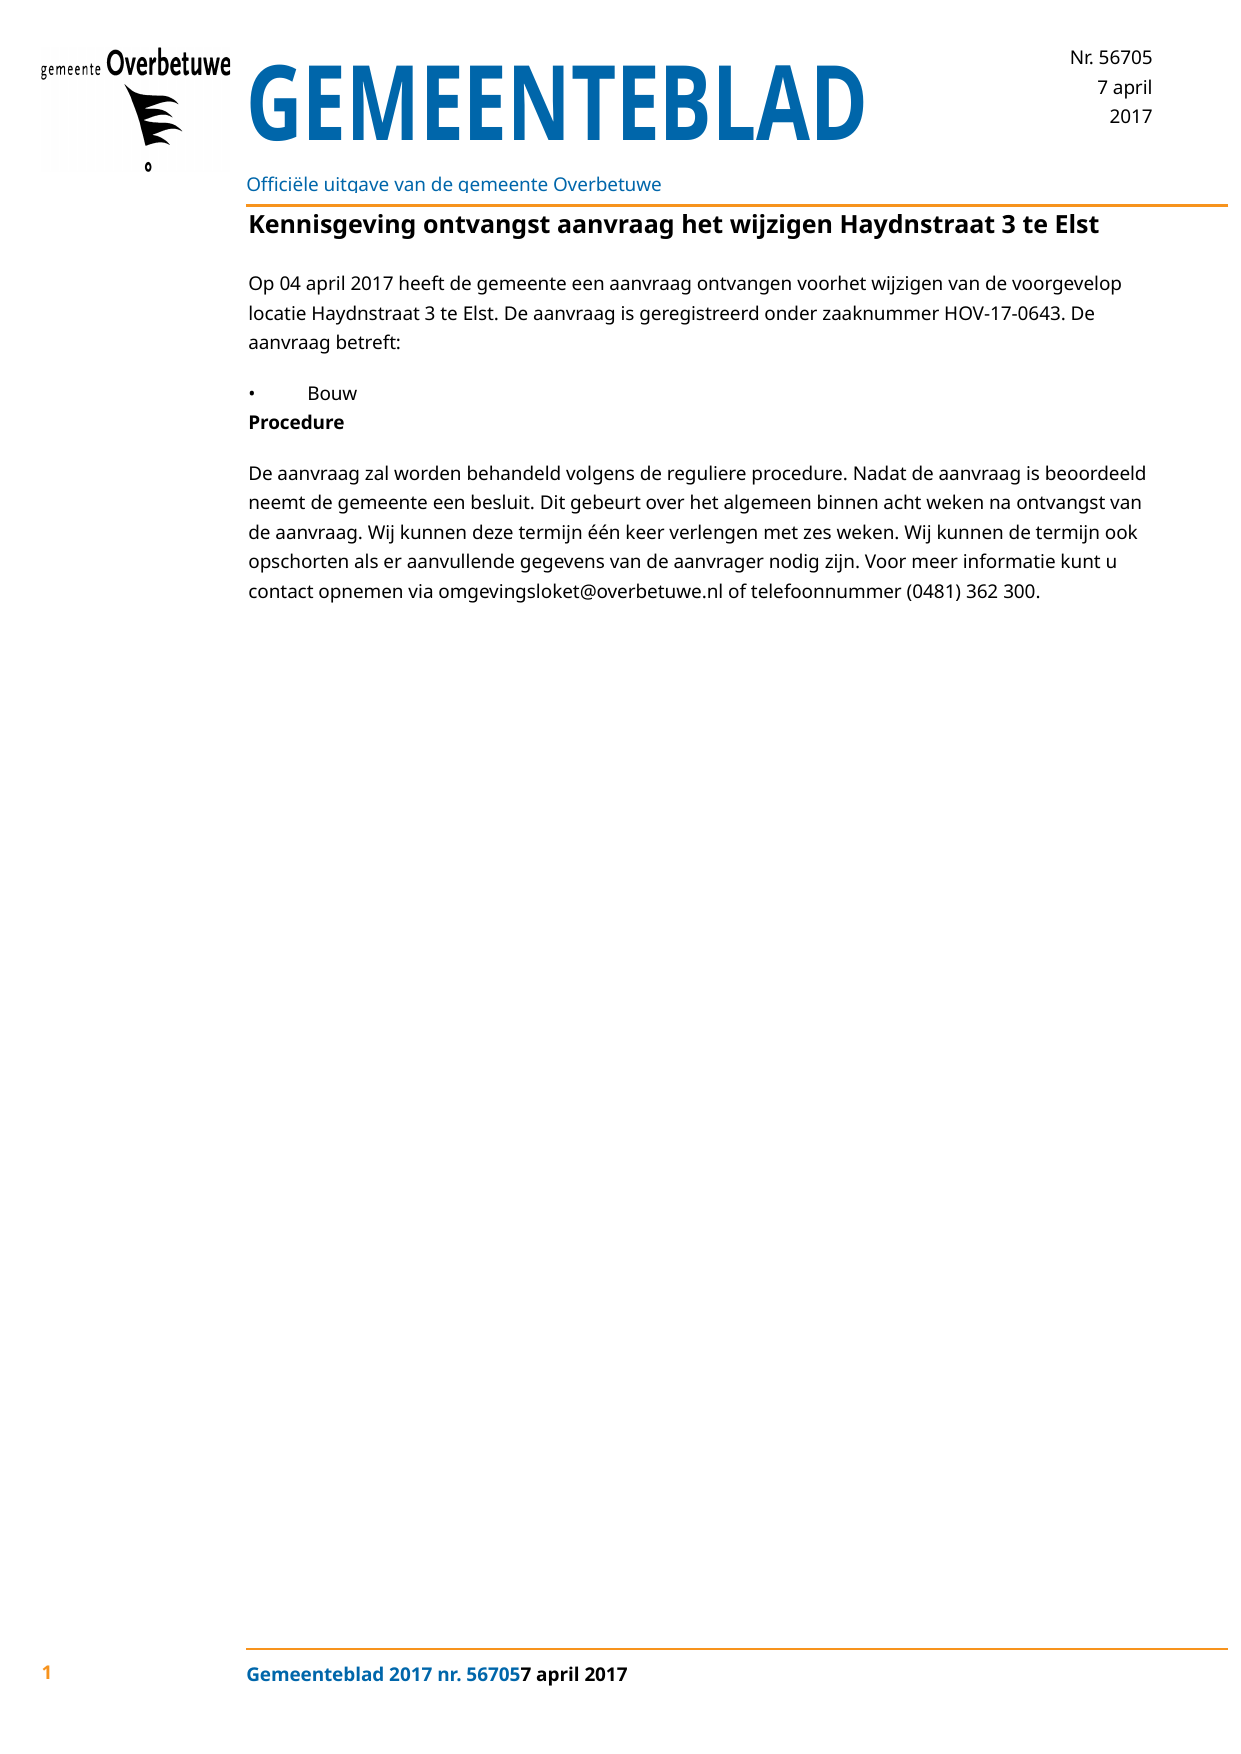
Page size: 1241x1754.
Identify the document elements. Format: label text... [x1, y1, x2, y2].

picture [41, 47, 231, 172]
text Kennisgeving ontvangst aanvraag het wijzigen Haydnstraat 3 te Elst [248, 207, 1152, 241]
text Op 04 april 2017 heeft de gemeente een aanvraag ontvangen voorhet wijzigen van de voorgevelop locatie Haydnstraat 3 te Elst. De aanvraag is geregistreerd onder zaaknummer HOV-17-0643. De aanvraag betreft: [248, 270, 1152, 355]
list Bouw [248, 380, 1152, 406]
text Procedure [248, 409, 1152, 435]
text De aanvraag zal worden behandeld volgens de reguliere procedure. Nadat de aanvraag is beoordeeld neemt de gemeente een besluit. Dit gebeurt over het algemeen binnen acht weken na ontvangst van de aanvraag. Wij kunnen deze termijn één keer verlengen met zes weken. Wij kunnen de termijn ook opschorten als er aanvullende gegevens van de aanvrager nodig zijn. Voor meer informatie kunt u contact opnemen via omgevingsloket@overbetuwe.nl of telefoonnummer (0481) 362 300. [248, 460, 1152, 604]
